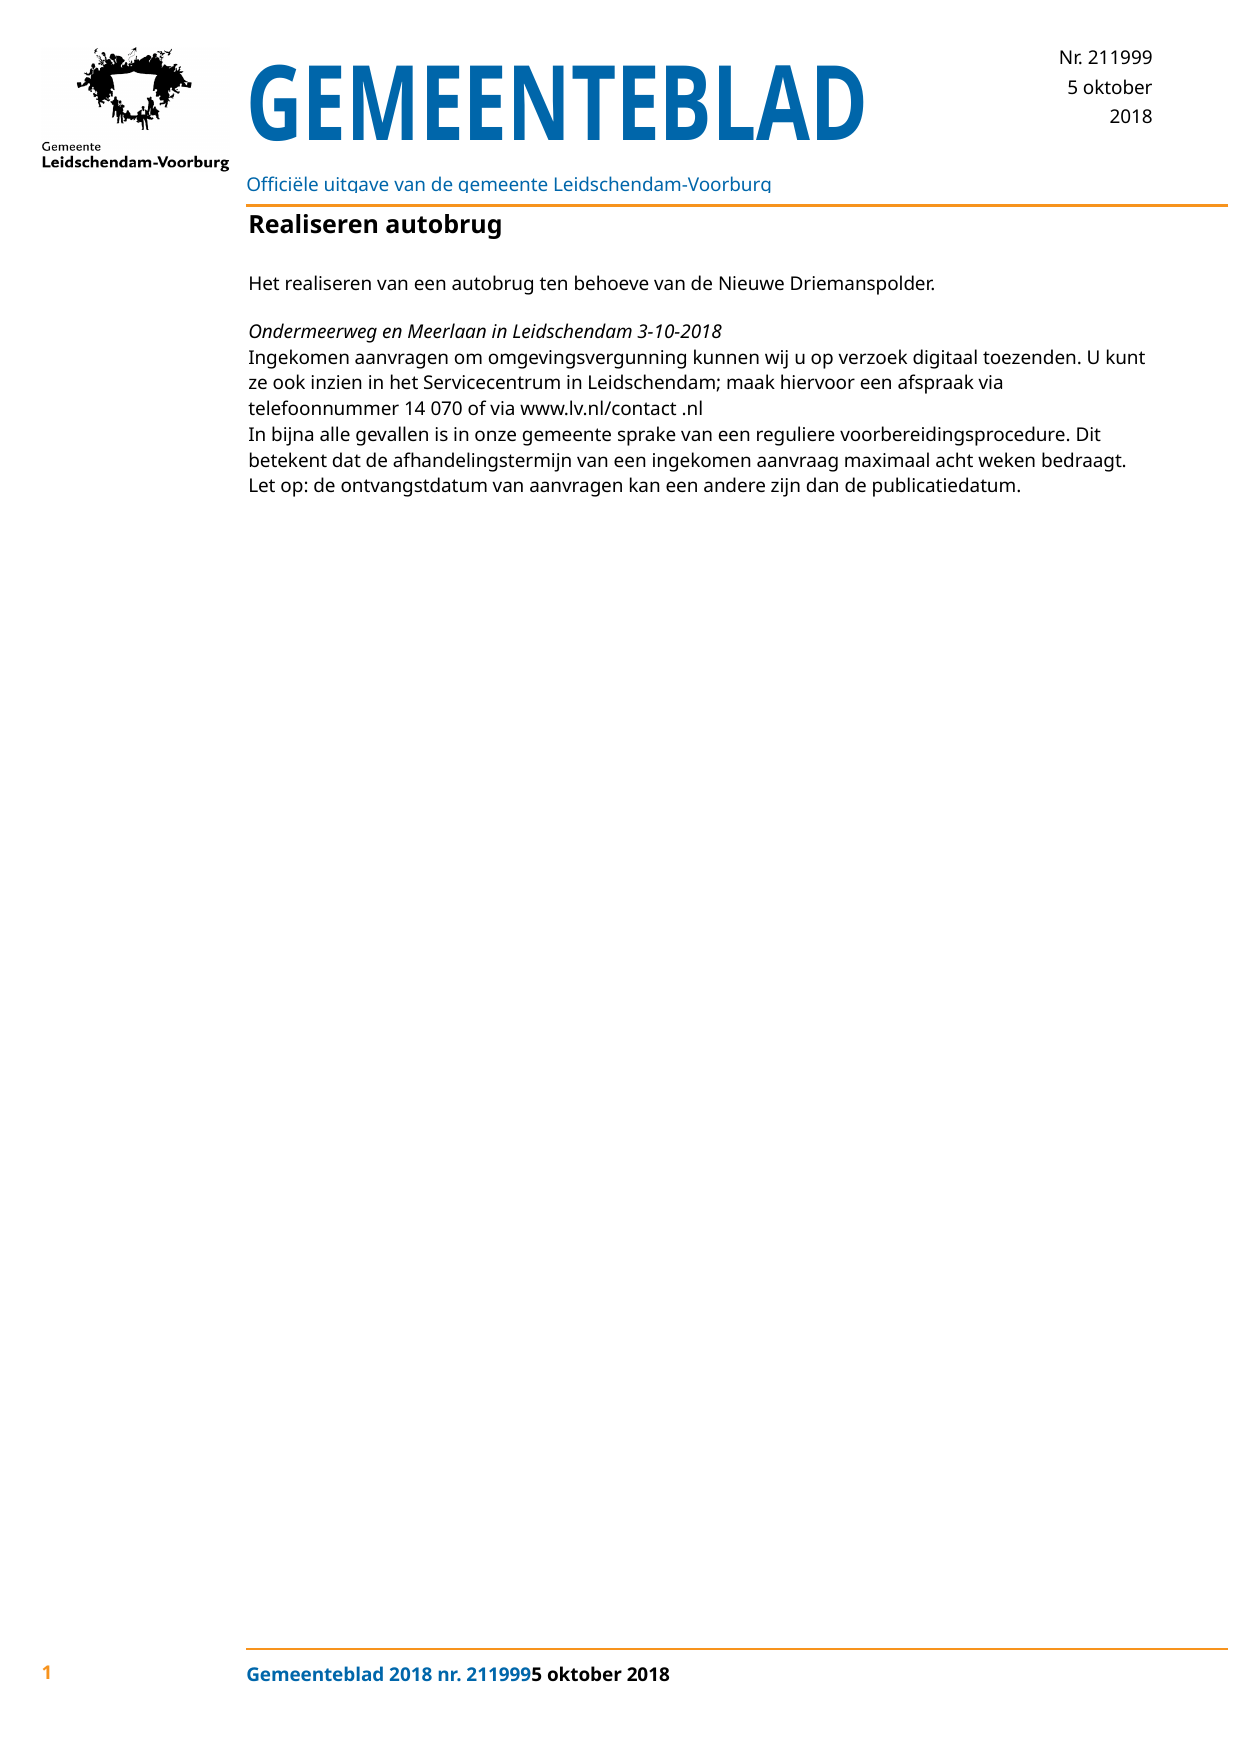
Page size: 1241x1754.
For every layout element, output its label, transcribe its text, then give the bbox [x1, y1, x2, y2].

text Het realiseren van een autobrug ten behoeve van de Nieuwe Driemanspolder. [248, 270, 1152, 296]
picture [41, 47, 231, 172]
text Realiseren autobrug [248, 207, 1152, 241]
text Ondermeerweg en Meerlaan in Leidschendam 3-10-2018 [248, 318, 1152, 344]
text Ingekomen aanvragen om omgevingsvergunning kunnen wij u op verzoek digitaal toezenden. U kunt ze ook inzien in het Servicecentrum in Leidschendam; maak hiervoor een afspraak via telefoonnummer 14 070 of via www.lv.nl/contact .nl [248, 344, 1152, 421]
text In bijna alle gevallen is in onze gemeente sprake van een reguliere voorbereidingsprocedure. Dit betekent dat de afhandelingstermijn van een ingekomen aanvraag maximaal acht weken bedraagt. Let op: de ontvangstdatum van aanvragen kan een andere zijn dan de publicatiedatum. [248, 421, 1152, 498]
